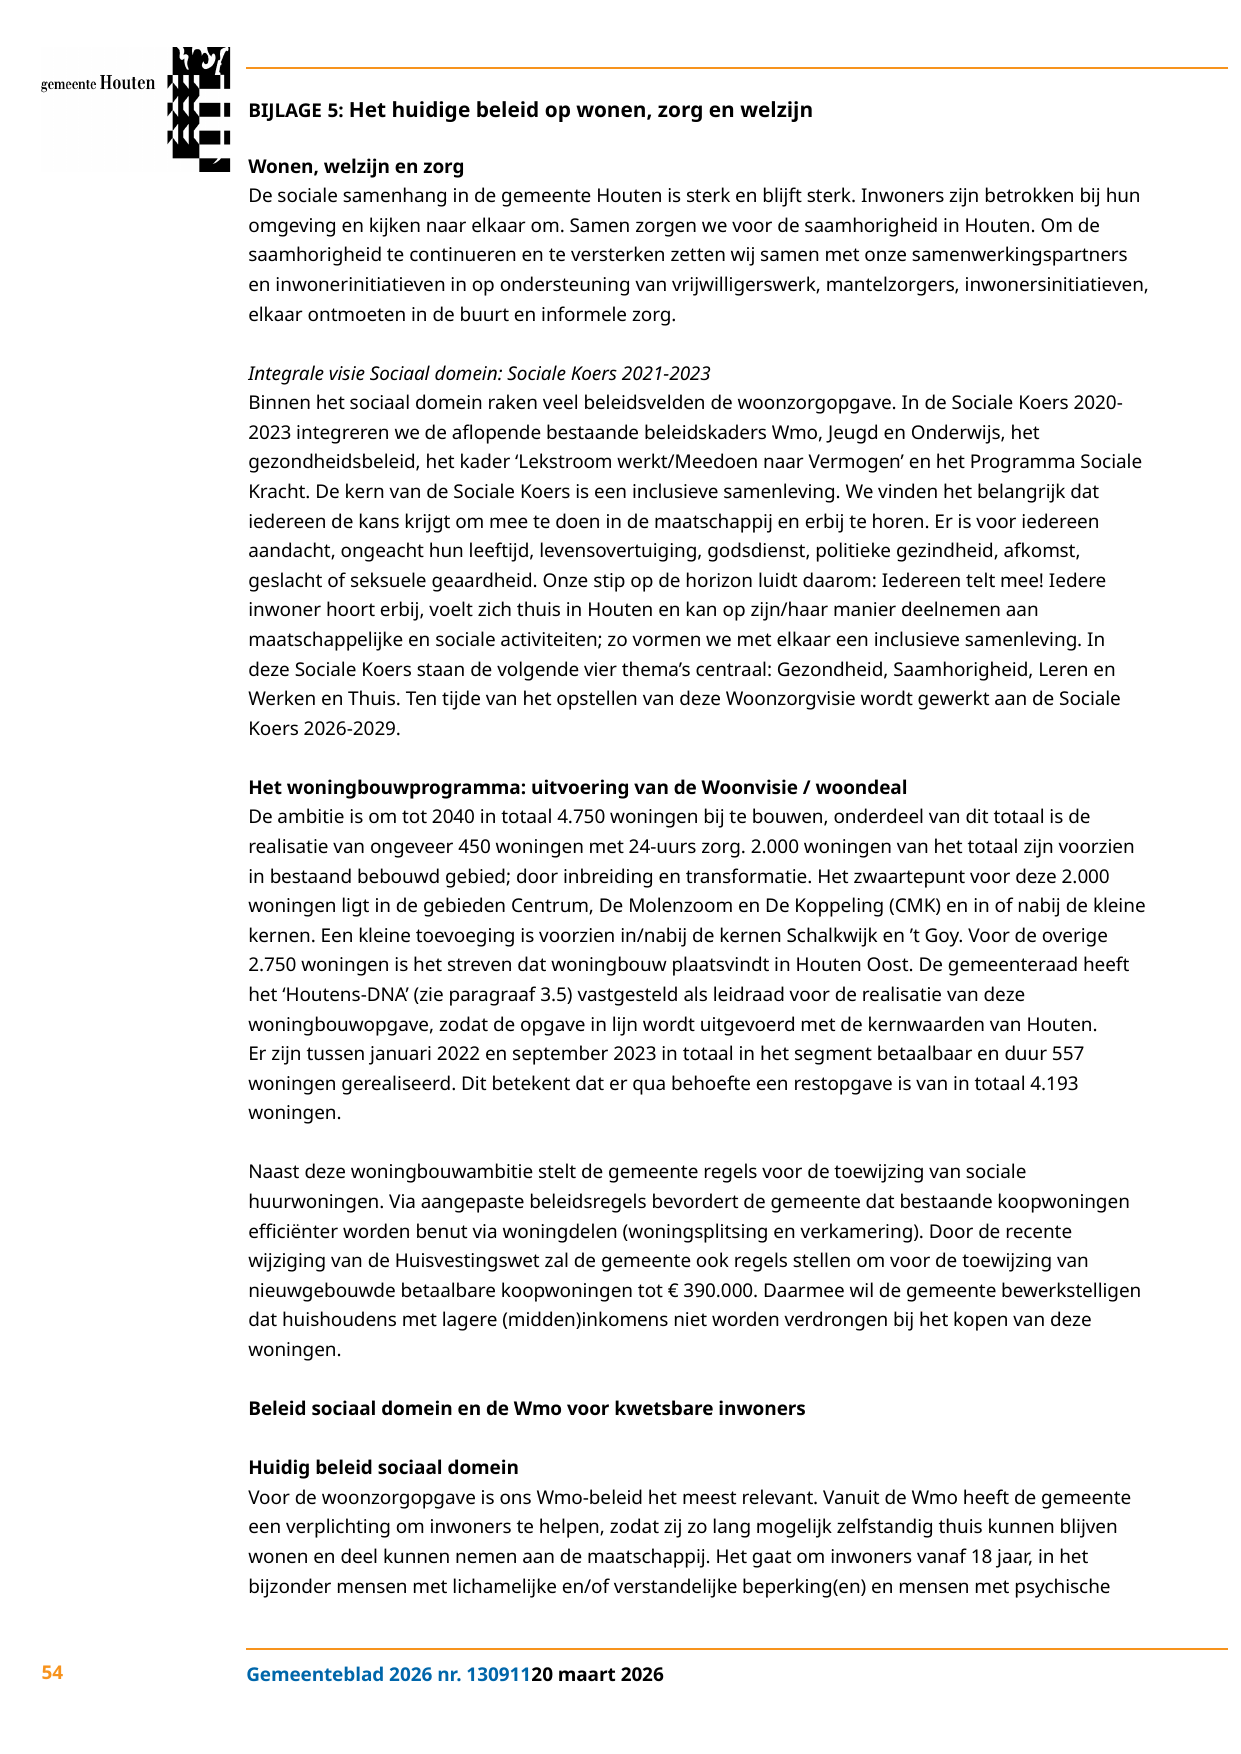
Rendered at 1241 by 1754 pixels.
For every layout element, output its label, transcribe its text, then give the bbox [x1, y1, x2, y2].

text Voor de woonzorgopgave is ons Wmo-beleid het meest relevant. Vanuit de Wmo heeft de gemeente een verplichting om inwoners te helpen, zodat zij zo lang mogelijk zelfstandig thuis kunnen blijven wonen en deel kunnen nemen aan de maatschappij. Het gaat om inwoners vanaf 18 jaar, in het bijzonder mensen met lichamelijke en/of verstandelijke beperking(en) en mensen met psychische [248, 1484, 1152, 1599]
text De sociale samenhang in de gemeente Houten is sterk en blijft sterk. Inwoners zijn betrokken bij hun omgeving en kijken naar elkaar om. Samen zorgen we voor de saamhorigheid in Houten. Om de saamhorigheid te continueren en te versterken zetten wij samen met onze samenwerkingspartners en inwonerinitiatieven in op ondersteuning van vrijwilligerswerk, mantelzorgers, inwonersinitiatieven, elkaar ontmoeten in de buurt en informele zorg. [248, 182, 1152, 327]
text Wonen, welzijn en zorg [248, 153, 1152, 179]
picture [41, 47, 231, 172]
text Het woningbouwprogramma: uitvoering van de Woonvisie / woondeal [248, 774, 1152, 800]
text Binnen het sociaal domein raken veel beleidsvelden de woonzorgopgave. In de Sociale Koers 2020-2023 integreren we de aflopende bestaande beleidskaders Wmo, Jeugd en Onderwijs, het gezondheidsbeleid, het kader ‘Lekstroom werkt/Meedoen naar Vermogen’ en het Programma Sociale Kracht. De kern van de Sociale Koers is een inclusieve samenleving. We vinden het belangrijk dat iedereen de kans krijgt om mee te doen in de maatschappij en erbij te horen. Er is voor iedereen aandacht, ongeacht hun leeftijd, levensovertuiging, godsdienst, politieke gezindheid, afkomst, geslacht of seksuele geaardheid. Onze stip op de horizon luidt daarom: Iedereen telt mee! Iedere inwoner hoort erbij, voelt zich thuis in Houten en kan op zijn/haar manier deelnemen aan maatschappelijke en sociale activiteiten; zo vormen we met elkaar een inclusieve samenleving. In deze Sociale Koers staan de volgende vier thema’s centraal: Gezondheid, Saamhorigheid, Leren en Werken en Thuis. Ten tijde van het opstellen van deze Woonzorgvisie wordt gewerkt aan de Sociale Koers 2026-2029. [248, 389, 1152, 741]
text Integrale visie Sociaal domein: Sociale Koers 2021-2023 [248, 360, 1152, 386]
text BIJLAGE 5: Het huidige beleid op wonen, zorg en welzijn [248, 95, 1152, 123]
text Beleid sociaal domein en de Wmo voor kwetsbare inwoners [248, 1395, 1152, 1421]
text Naast deze woningbouwambitie stelt de gemeente regels voor de toewijzing van sociale huurwoningen. Via aangepaste beleidsregels bevordert de gemeente dat bestaande koopwoningen efficiënter worden benut via woningdelen (woningsplitsing en verkamering). Door de recente wijziging van de Huisvestingswet zal de gemeente ook regels stellen om voor de toewijzing van nieuwgebouwde betaalbare koopwoningen tot € 390.000. Daarmee wil de gemeente bewerkstelligen dat huishoudens met lagere (midden)inkomens niet worden verdrongen bij het kopen van deze woningen. [248, 1159, 1152, 1362]
text Er zijn tussen januari 2022 en september 2023 in totaal in het segment betaalbaar en duur 557 woningen gerealiseerd. Dit betekent dat er qua behoefte een restopgave is van in totaal 4.193 woningen. [248, 1040, 1152, 1125]
text De ambitie is om tot 2040 in totaal 4.750 woningen bij te bouwen, onderdeel van dit totaal is de realisatie van ongeveer 450 woningen met 24-uurs zorg. 2.000 woningen van het totaal zijn voorzien in bestaand bebouwd gebied; door inbreiding en transformatie. Het zwaartepunt voor deze 2.000 woningen ligt in de gebieden Centrum, De Molenzoom en De Koppeling (CMK) en in of nabij de kleine kernen. Een kleine toevoeging is voorzien in/nabij de kernen Schalkwijk en ’t Goy. Voor de overige 2.750 woningen is het streven dat woningbouw plaatsvindt in Houten Oost. De gemeenteraad heeft het ‘Houtens-DNA’ (zie paragraaf 3.5) vastgesteld als leidraad voor de realisatie van deze woningbouwopgave, zodat de opgave in lijn wordt uitgevoerd met de kernwaarden van Houten. [248, 804, 1152, 1037]
text Huidig beleid sociaal domein [248, 1454, 1152, 1480]
